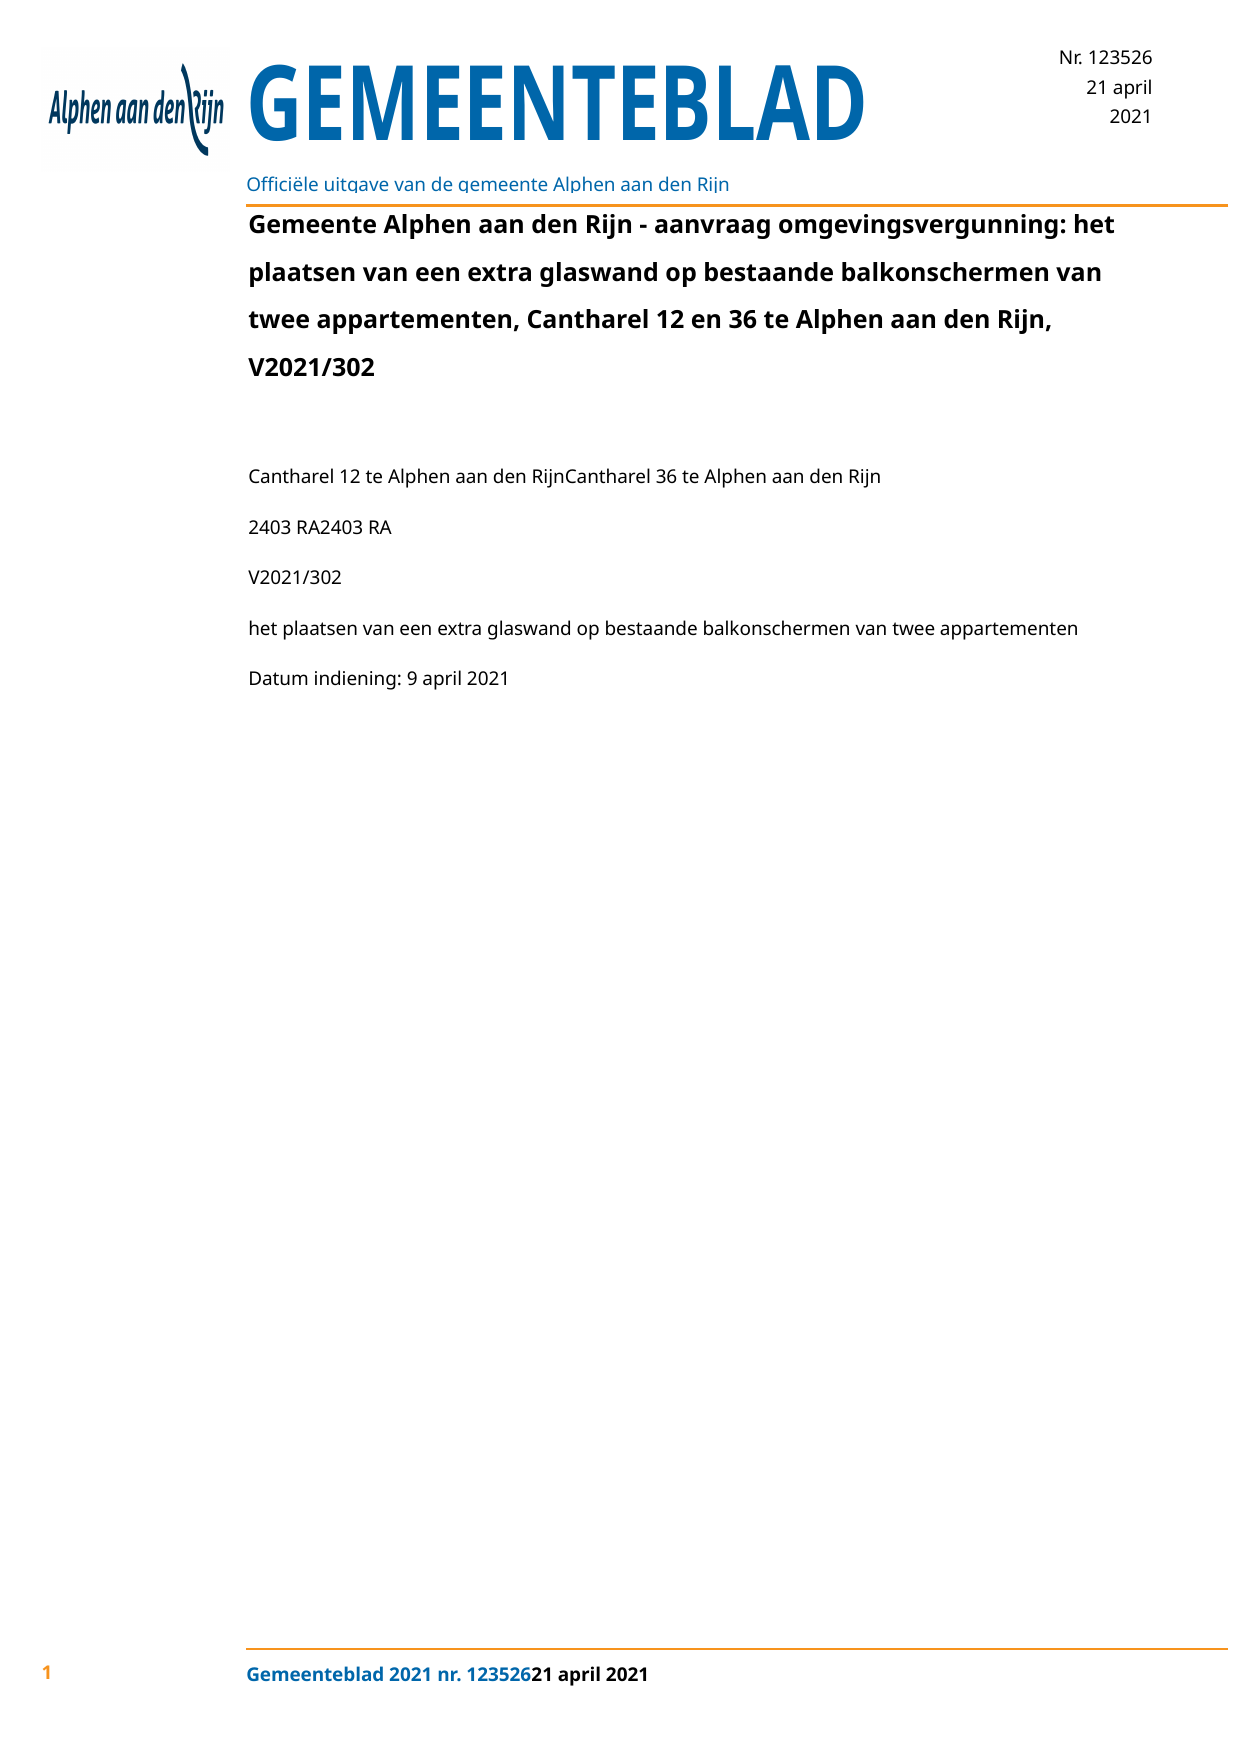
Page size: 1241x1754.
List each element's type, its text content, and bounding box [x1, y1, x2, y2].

text het plaatsen van een extra glaswand op bestaande balkonschermen van twee appartementen [248, 615, 1152, 641]
text 2403 RA2403 RA [248, 514, 1152, 540]
text Gemeente Alphen aan den Rijn - aanvraag omgevingsvergunning: het plaatsen van een extra glaswand op bestaande balkonschermen van twee appartementen, Cantharel 12 en 36 te Alphen aan den Rijn, V2021/302 [248, 207, 1152, 384]
picture [41, 47, 231, 172]
text V2021/302 [248, 564, 1152, 590]
text Cantharel 12 te Alphen aan den RijnCantharel 36 te Alphen aan den Rijn [248, 463, 1152, 489]
text Datum indiening: 9 april 2021 [248, 665, 1152, 691]
